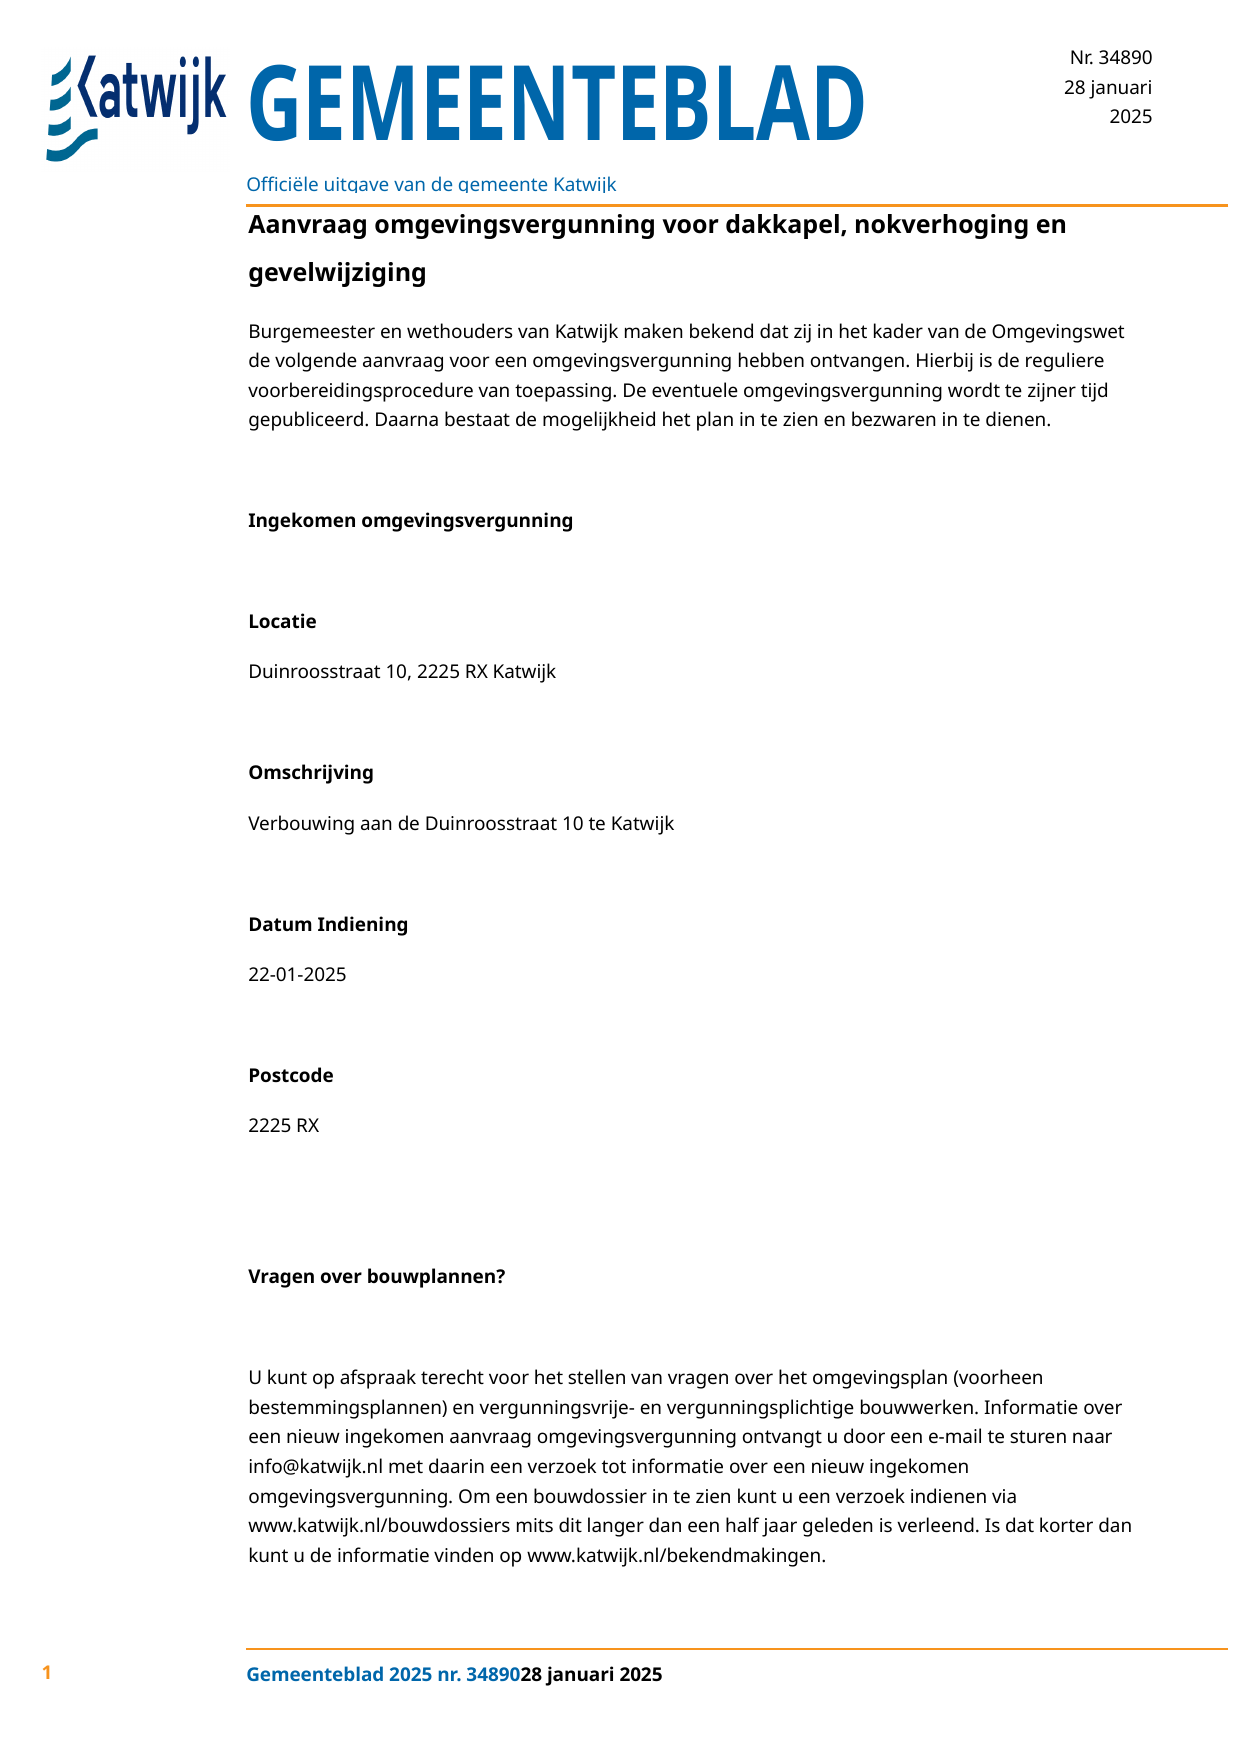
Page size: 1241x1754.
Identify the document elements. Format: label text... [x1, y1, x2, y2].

text Burgemeester en wethouders van Katwijk maken bekend dat zij in het kader van de Omgevingswet de volgende aanvraag voor een omgevingsvergunning hebben ontvangen. Hierbij is de reguliere voorbereidingsprocedure van toepassing. De eventuele omgevingsvergunning wordt te zijner tijd gepubliceerd. Daarna bestaat de mogelijkheid het plan in te zien en bezwaren in te dienen. [248, 318, 1152, 432]
text Datum Indiening [248, 911, 1152, 937]
text Verbouwing aan de Duinroosstraat 10 te Katwijk [248, 810, 1152, 836]
text 22-01-2025 [248, 961, 1152, 987]
text Vragen over bouwplannen? [248, 1264, 1152, 1289]
text U kunt op afspraak terecht voor het stellen van vragen over het omgevingsplan (voorheen bestemmingsplannen) en vergunningsvrije- en vergunningsplichtige bouwwerken. Informatie over een nieuw ingekomen aanvraag omgevingsvergunning ontvangt u door een e-mail te sturen naar info@katwijk.nl met daarin een verzoek tot informatie over een nieuw ingekomen omgevingsvergunning. Om een bouwdossier in te zien kunt u een verzoek indienen via www.katwijk.nl/bouwdossiers mits dit langer dan een half jaar geleden is verleend. Is dat korter dan kunt u de informatie vinden op www.katwijk.nl/bekendmakingen. [248, 1364, 1152, 1568]
text Postcode [248, 1062, 1152, 1088]
text 2225 RX [248, 1112, 1152, 1138]
text Duinroosstraat 10, 2225 RX Katwijk [248, 659, 1152, 684]
text Aanvraag omgevingsvergunning voor dakkapel, nokverhoging en gevelwijziging [248, 207, 1152, 288]
text Ingekomen omgevingsvergunning [248, 507, 1152, 533]
text Locatie [248, 608, 1152, 634]
picture [41, 47, 231, 172]
text Omschrijving [248, 759, 1152, 785]
